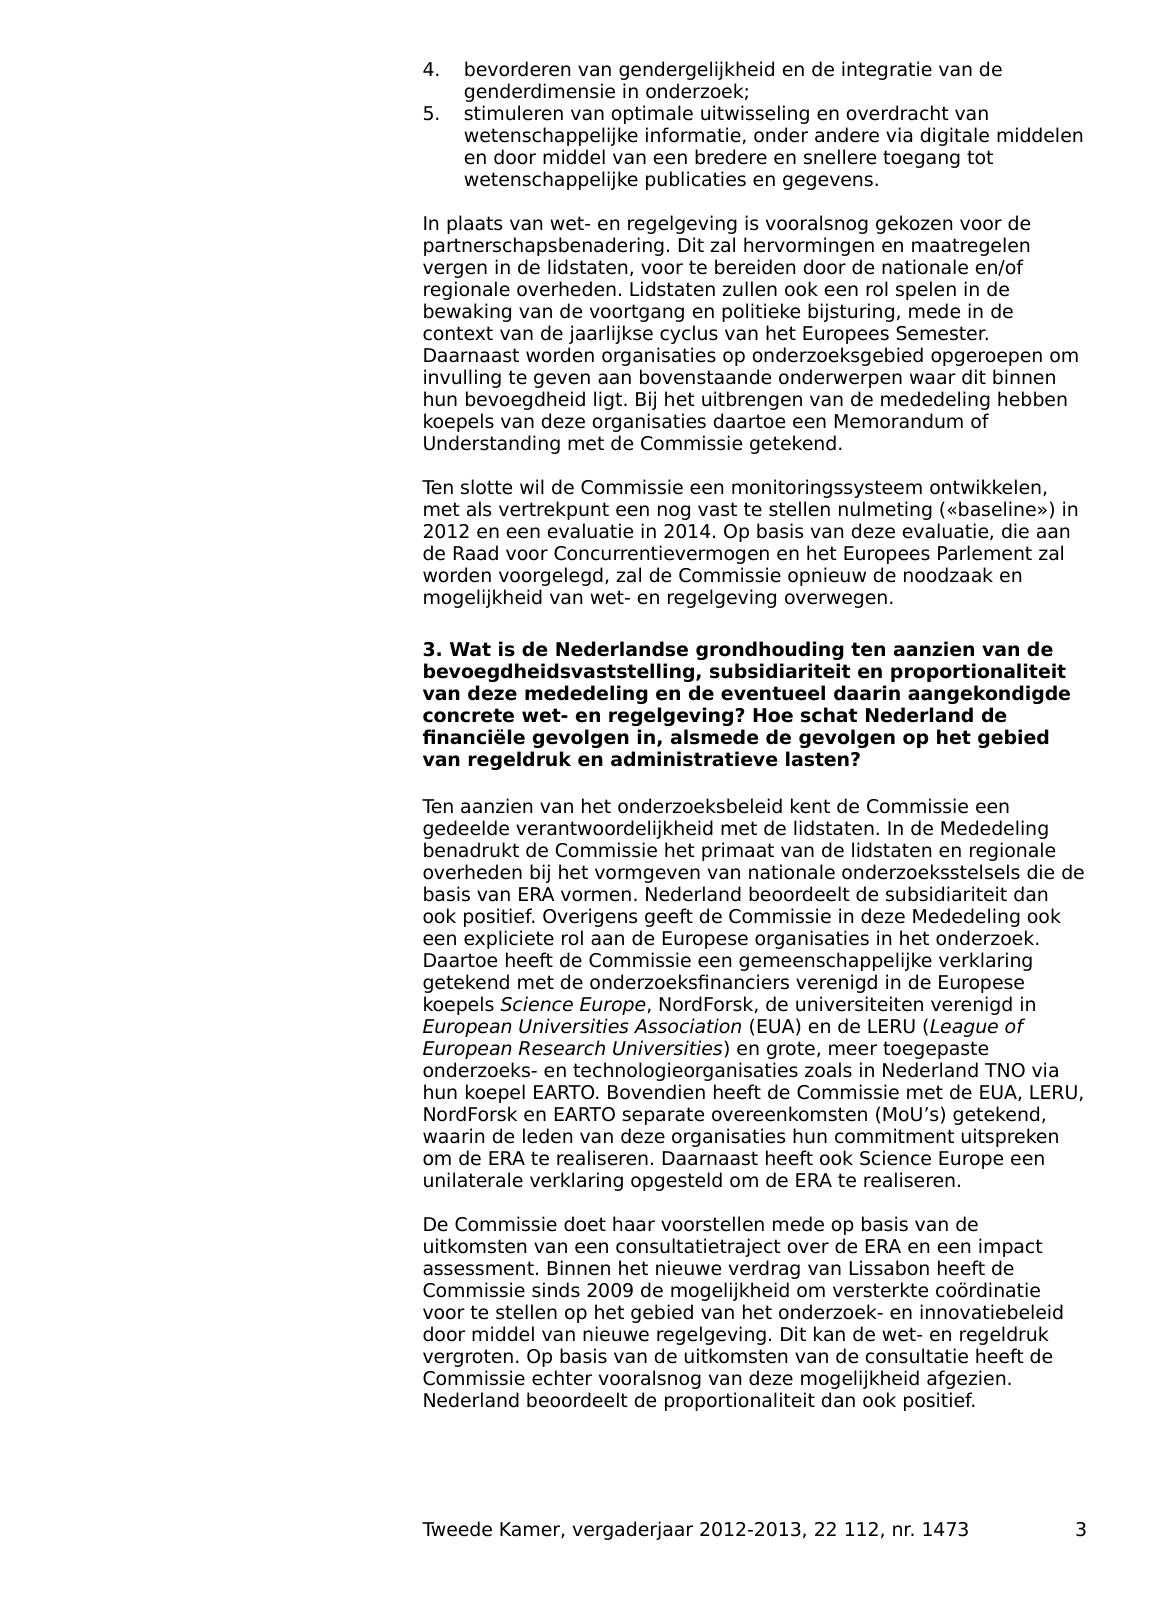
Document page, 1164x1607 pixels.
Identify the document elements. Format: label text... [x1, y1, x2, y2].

text 4. bevorderen van gendergelijkheid en de integratie van de genderdimensie in onderzoek; [422, 59, 1087, 103]
text In plaats van wet- en regelgeving is vooralsnog gekozen voor de partnerschapsbenadering. Dit zal hervormingen en maatregelen vergen in de lidstaten, voor te bereiden door de nationale en/of regionale overheden. Lidstaten zullen ook een rol spelen in de bewaking van de voortgang en politieke bijsturing, mede in de context van de jaarlijkse cyclus van het Europees Semester. Daarnaast worden organisaties op onderzoeksgebied opgeroepen om invulling te geven aan bovenstaande onderwerpen waar dit binnen hun bevoegdheid ligt. Bij het uitbrengen van de mededeling hebben koepels van deze organisaties daartoe een Memorandum of Understanding met de Commissie getekend. [422, 213, 1087, 455]
text 5. stimuleren van optimale uitwisseling en overdracht van wetenschappelijke informatie, onder andere via digitale middelen en door middel van een bredere en snellere toegang tot wetenschappelijke publicaties en gegevens. [422, 103, 1087, 191]
text Ten aanzien van het onderzoeksbeleid kent de Commissie een gedeelde verantwoordelijkheid met de lidstaten. In de Mededeling benadrukt de Commissie het primaat van de lidstaten en regionale overheden bij het vormgeven van nationale onderzoeksstelsels die de basis van ERA vormen. Nederland beoordeelt de subsidiariteit dan ook positief. Overigens geeft de Commissie in deze Mededeling ook een expliciete rol aan de Europese organisaties in het onderzoek. Daartoe heeft de Commissie een gemeenschappelijke verklaring getekend met de onderzoeksfinanciers verenigd in de Europese koepels Science Europe, NordForsk, de universiteiten verenigd in European Universities Association (EUA) en de LERU (League of European Research Universities) en grote, meer toegepaste onderzoeks- en technologieorganisaties zoals in Nederland TNO via hun koepel EARTO. Bovendien heeft de Commissie met de EUA, LERU, NordForsk en EARTO separate overeenkomsten (MoU’s) getekend, waarin de leden van deze organisaties hun commitment uitspreken om de ERA te realiseren. Daarnaast heeft ook Science Europe een unilaterale verklaring opgesteld om de ERA te realiseren. [422, 796, 1087, 1191]
text Ten slotte wil de Commissie een monitoringssysteem ontwikkelen, met als vertrekpunt een nog vast te stellen nulmeting («baseline») in 2012 en een evaluatie in 2014. Op basis van deze evaluatie, die aan de Raad voor Concurrentievermogen en het Europees Parlement zal worden voorgelegd, zal de Commissie opnieuw de noodzaak en mogelijkheid van wet- en regelgeving overwegen. [422, 477, 1087, 609]
subtitle 3. Wat is de Nederlandse grondhouding ten aanzien van de bevoegdheidsvaststelling, subsidiariteit en proportionaliteit van deze mededeling en de eventueel daarin aangekondigde concrete wet- en regelgeving? Hoe schat Nederland de financiële gevolgen in, alsmede de gevolgen op het gebied van regeldruk en administratieve lasten? [422, 639, 1087, 771]
text De Commissie doet haar voorstellen mede op basis van de uitkomsten van een consultatietraject over de ERA en een impact assessment. Binnen het nieuwe verdrag van Lissabon heeft de Commissie sinds 2009 de mogelijkheid om versterkte coördinatie voor te stellen op het gebied van het onderzoek- en innovatiebeleid door middel van nieuwe regelgeving. Dit kan de wet- en regeldruk vergroten. Op basis van de uitkomsten van de consultatie heeft de Commissie echter vooralsnog van deze mogelijkheid afgezien. Nederland beoordeelt de proportionaliteit dan ook positief. [422, 1214, 1087, 1411]
